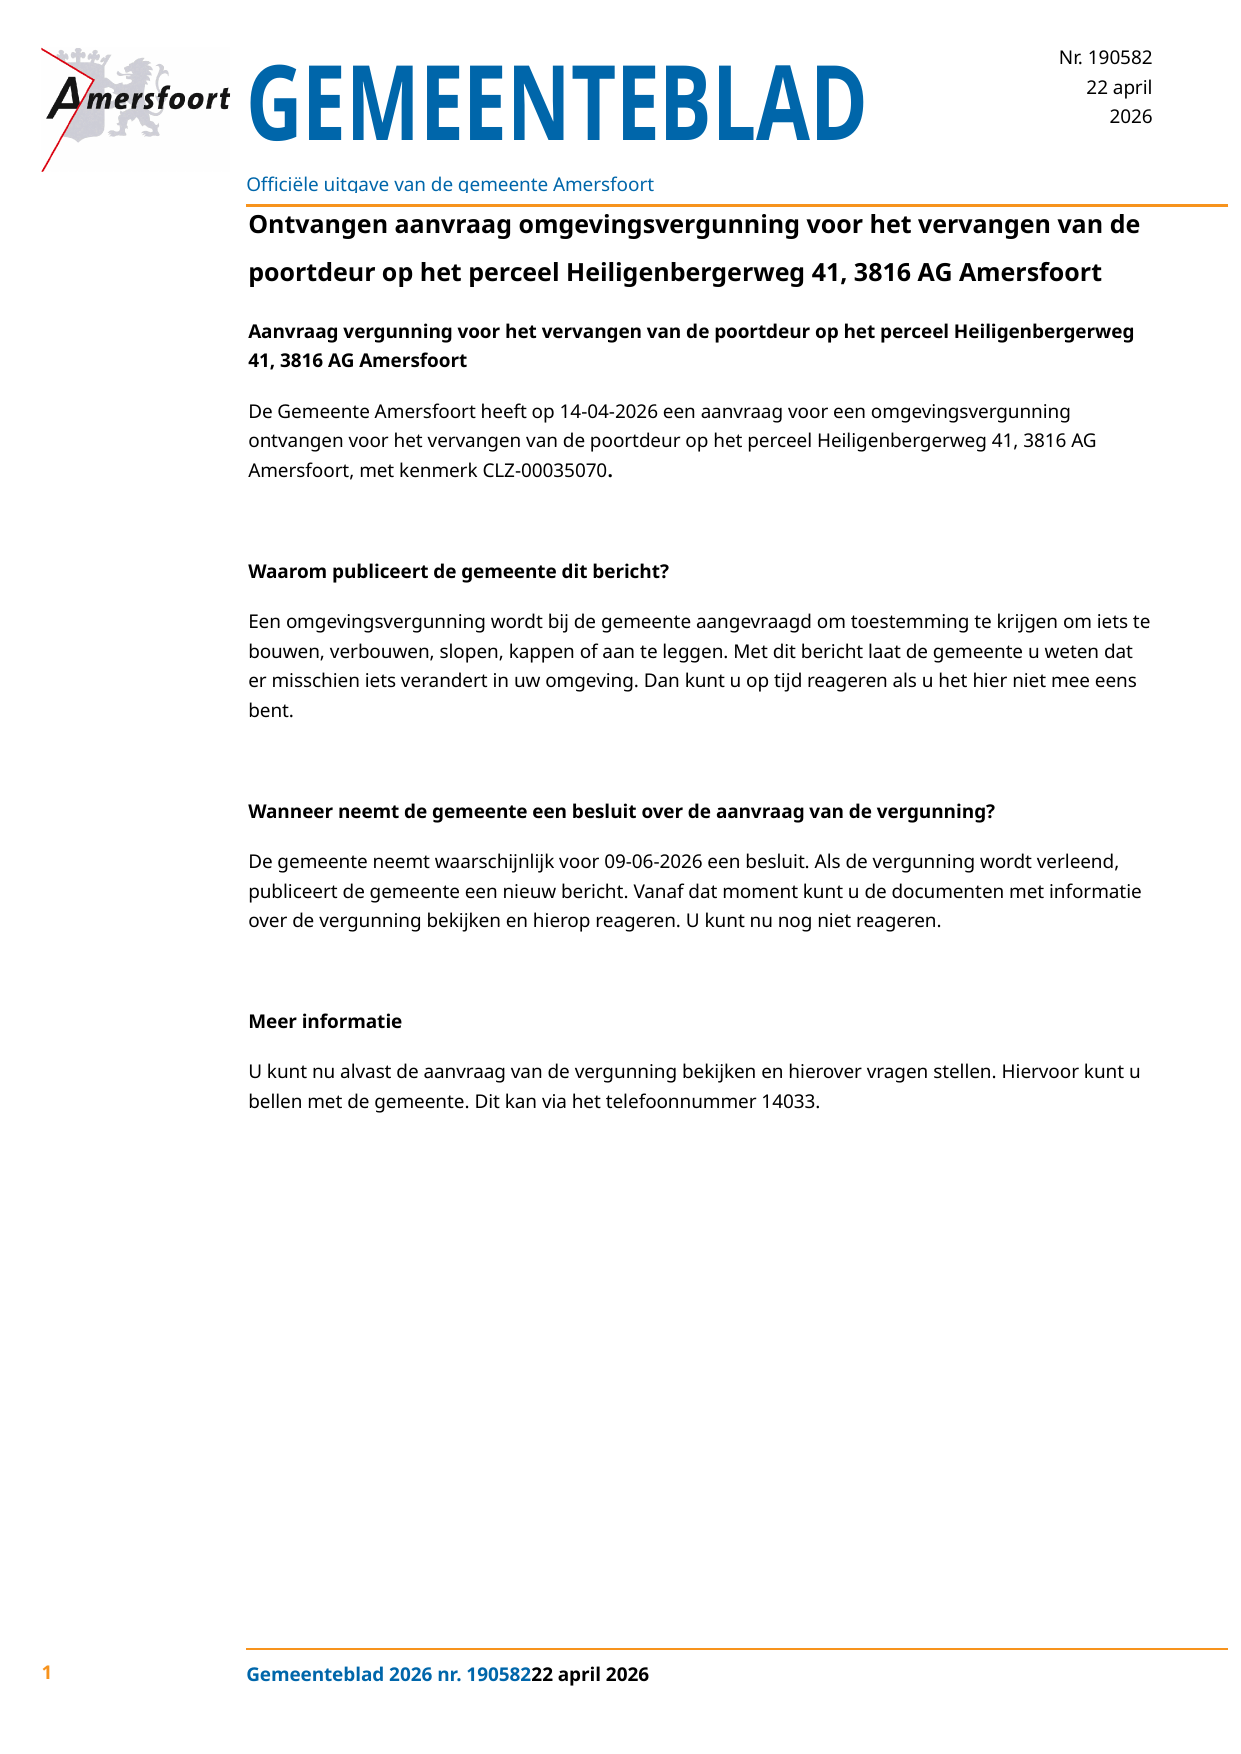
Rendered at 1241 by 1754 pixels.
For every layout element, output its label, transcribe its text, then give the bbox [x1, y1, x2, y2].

text Waarom publiceert de gemeente dit bericht? [248, 558, 1152, 584]
text U kunt nu alvast de aanvraag van de vergunning bekijken en hierover vragen stellen. Hiervoor kunt u bellen met de gemeente. Dit kan via het telefoonnummer 14033. [248, 1059, 1152, 1114]
text De Gemeente Amersfoort heeft op 14-04-2026 een aanvraag voor een omgevingsvergunning ontvangen voor het vervangen van de poortdeur op het perceel Heiligenbergerweg 41, 3816 AG Amersfoort, met kenmerk CLZ-00035070. [248, 398, 1152, 483]
text Aanvraag vergunning voor het vervangen van de poortdeur op het perceel Heiligenbergerweg 41, 3816 AG Amersfoort [248, 318, 1152, 373]
text Een omgevingsvergunning wordt bij de gemeente aangevraagd om toestemming te krijgen om iets te bouwen, verbouwen, slopen, kappen of aan te leggen. Met dit bericht laat de gemeente u weten dat er misschien iets verandert in uw omgeving. Dan kunt u op tijd reageren als u het hier niet mee eens bent. [248, 608, 1152, 723]
text De gemeente neemt waarschijnlijk voor 09-06-2026 een besluit. Als de vergunning wordt verleend, publiceert de gemeente een nieuw bericht. Vanaf dat moment kunt u de documenten met informatie over de vergunning bekijken en hierop reageren. U kunt nu nog niet reageren. [248, 848, 1152, 933]
text Ontvangen aanvraag omgevingsvergunning voor het vervangen van de poortdeur op het perceel Heiligenbergerweg 41, 3816 AG Amersfoort [248, 207, 1152, 288]
picture [41, 47, 231, 172]
text Meer informatie [248, 1008, 1152, 1034]
text Wanneer neemt de gemeente een besluit over de aanvraag van de vergunning? [248, 798, 1152, 824]
